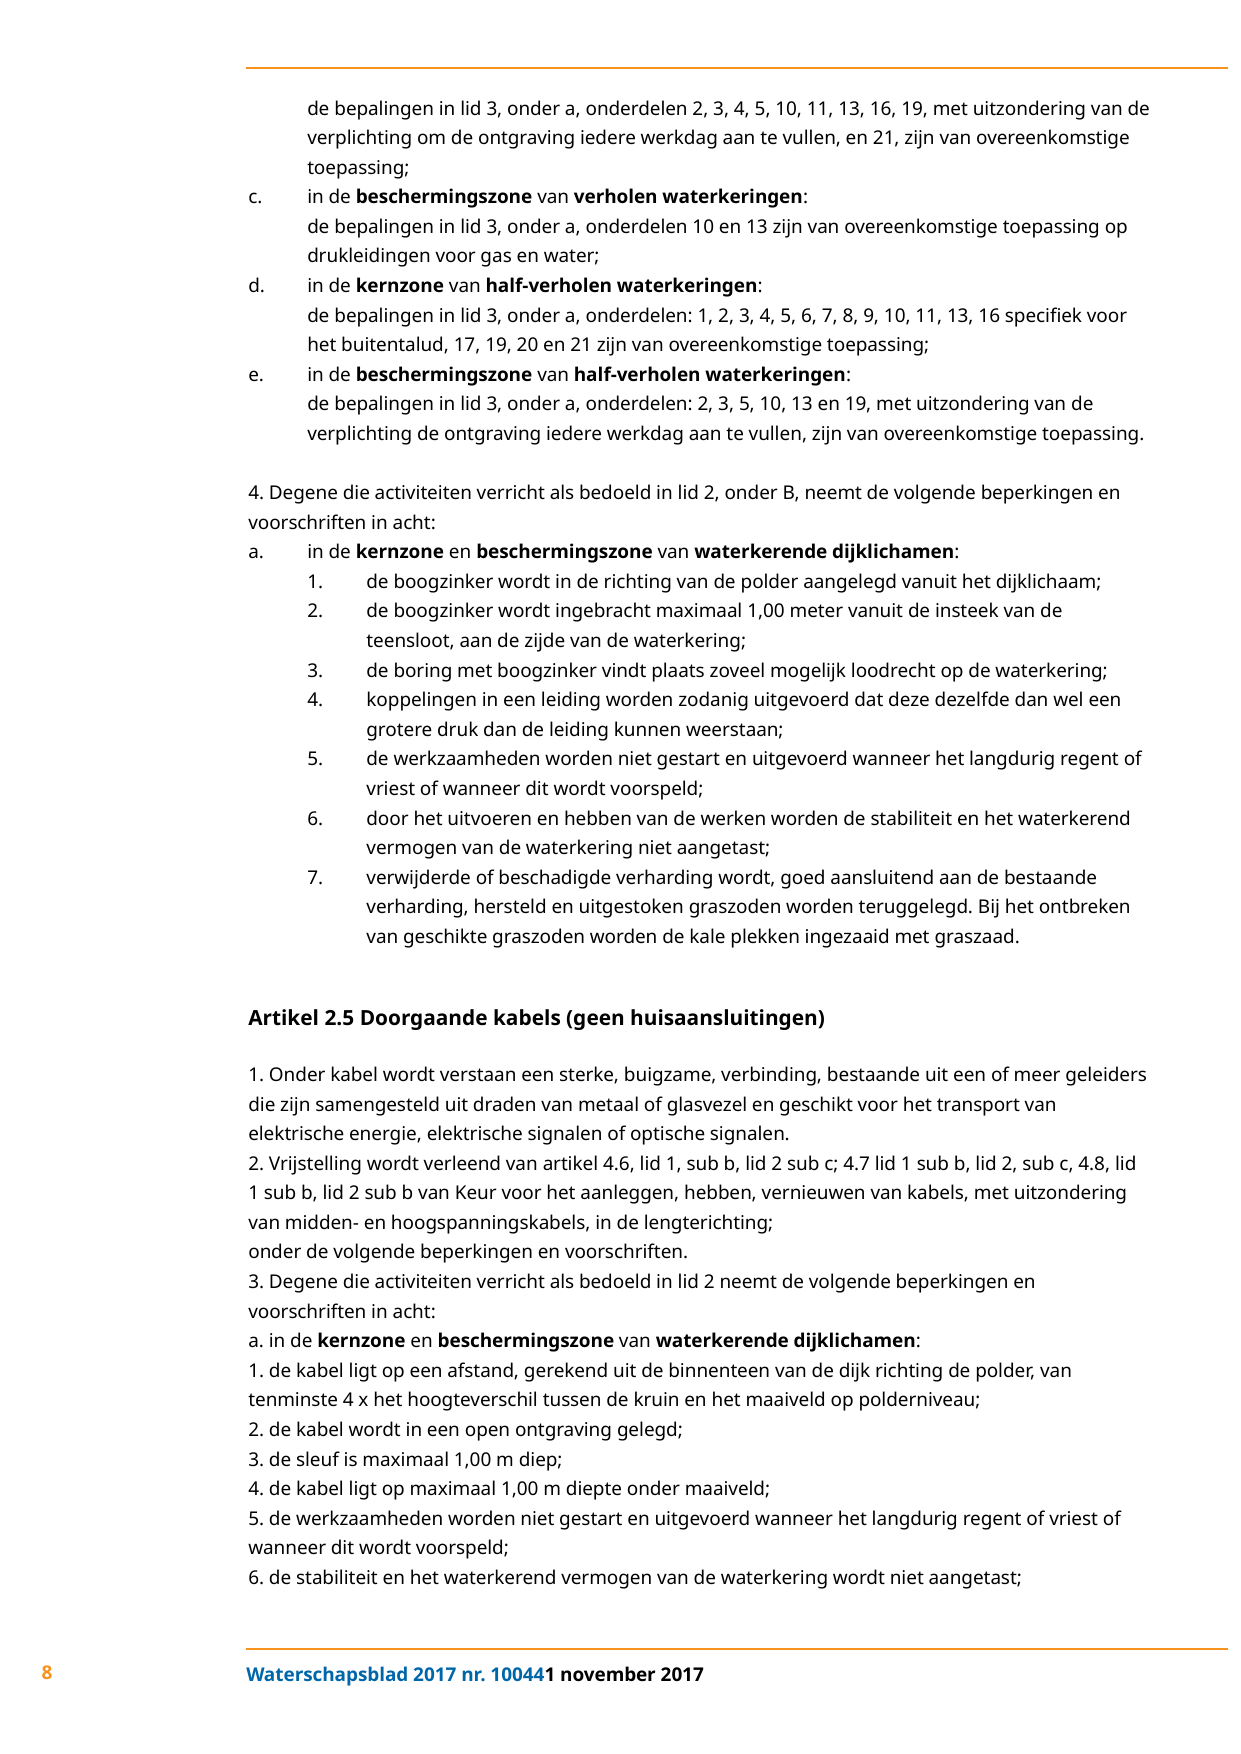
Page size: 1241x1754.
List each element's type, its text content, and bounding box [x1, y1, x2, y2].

text a. in de kernzone en beschermingszone van waterkerende dijklichamen: [248, 1327, 1152, 1353]
picture [41, 47, 231, 172]
text onder de volgende beperkingen en voorschriften. [248, 1239, 1152, 1264]
list de bepalingen in lid 3, onder a, onderdelen 2, 3, 4, 5, 10, 11, 13, 16, 19, met uitzondering van de verplichting om de ontgraving iedere werkdag aan te vullen, en 21, zijn van overeenkomstige toepassing; [248, 95, 1152, 180]
text 2. de kabel wordt in een open ontgraving gelegd; [248, 1416, 1152, 1442]
text 3. Degene die activiteiten verricht als bedoeld in lid 2 neemt de volgende beperkingen en voorschriften in acht: [248, 1268, 1152, 1323]
text Artikel 2.5 Doorgaande kabels (geen huisaansluitingen) [248, 1003, 1152, 1032]
text 3. de sleuf is maximaal 1,00 m diep; [248, 1446, 1152, 1471]
list de bepalingen in lid 3, onder a, onderdelen 10 en 13 zijn van overeenkomstige toepassing op drukleidingen voor gas en water; [248, 213, 1152, 268]
text 4. de kabel ligt op maximaal 1,00 m diepte onder maaiveld; [248, 1475, 1152, 1501]
list de boogzinker wordt ingebracht maximaal 1,00 meter vanuit de insteek van de teensloot, aan de zijde van de waterkering; [307, 598, 1152, 653]
list in de beschermingszone van half-verholen waterkeringen: [248, 361, 1152, 387]
text 5. de werkzaamheden worden niet gestart en uitgevoerd wanneer het langdurig regent of vriest of wanneer dit wordt voorspeld; [248, 1505, 1152, 1560]
list de bepalingen in lid 3, onder a, onderdelen: 1, 2, 3, 4, 5, 6, 7, 8, 9, 10, 11, 13, 16 specifiek voor het buitentalud, 17, 19, 20 en 21 zijn van overeenkomstige toepassing; [248, 302, 1152, 357]
list in de kernzone en beschermingszone van waterkerende dijklichamen: [248, 538, 1152, 564]
list de werkzaamheden worden niet gestart en uitgevoerd wanneer het langdurig regent of vriest of wanneer dit wordt voorspeld; [307, 746, 1152, 801]
text 2. Vrijstelling wordt verleend van artikel 4.6, lid 1, sub b, lid 2 sub c; 4.7 lid 1 sub b, lid 2, sub c, 4.8, lid 1 sub b, lid 2 sub b van Keur voor het aanleggen, hebben, vernieuwen van kabels, met uitzondering van midden- en hoogspanningskabels, in de lengterichting; [248, 1150, 1152, 1235]
list koppelingen in een leiding worden zodanig uitgevoerd dat deze dezelfde dan wel een grotere druk dan de leiding kunnen weerstaan; [307, 686, 1152, 742]
list de boogzinker wordt in de richting van de polder aangelegd vanuit het dijklichaam; [307, 568, 1152, 594]
list verwijderde of beschadigde verharding wordt, goed aansluitend aan de bestaande verharding, hersteld en uitgestoken graszoden worden teruggelegd. Bij het ontbreken van geschikte graszoden worden de kale plekken ingezaaid met graszaad. [307, 864, 1152, 949]
text 1. de kabel ligt op een afstand, gerekend uit de binnenteen van de dijk richting de polder, van tenminste 4 x het hoogteverschil tussen de kruin en het maaiveld op polderniveau; [248, 1357, 1152, 1412]
list in de kernzone van half-verholen waterkeringen: [248, 272, 1152, 298]
list de boring met boogzinker vindt plaats zoveel mogelijk loodrecht op de waterkering; [307, 657, 1152, 683]
text 4. Degene die activiteiten verricht als bedoeld in lid 2, onder B, neemt de volgende beperkingen en voorschriften in acht: [248, 479, 1152, 535]
list in de beschermingszone van verholen waterkeringen: [248, 183, 1152, 209]
list door het uitvoeren en hebben van de werken worden de stabiliteit en het waterkerend vermogen van de waterkering niet aangetast; [307, 805, 1152, 860]
list de bepalingen in lid 3, onder a, onderdelen: 2, 3, 5, 10, 13 en 19, met uitzondering van de verplichting de ontgraving iedere werkdag aan te vullen, zijn van overeenkomstige toepassing. [248, 391, 1152, 446]
text 6. de stabiliteit en het waterkerend vermogen van de waterkering wordt niet aangetast; [248, 1564, 1152, 1590]
text 1. Onder kabel wordt verstaan een sterke, buigzame, verbinding, bestaande uit een of meer geleiders die zijn samengesteld uit draden van metaal of glasvezel en geschikt voor het transport van elektrische energie, elektrische signalen of optische signalen. [248, 1061, 1152, 1146]
